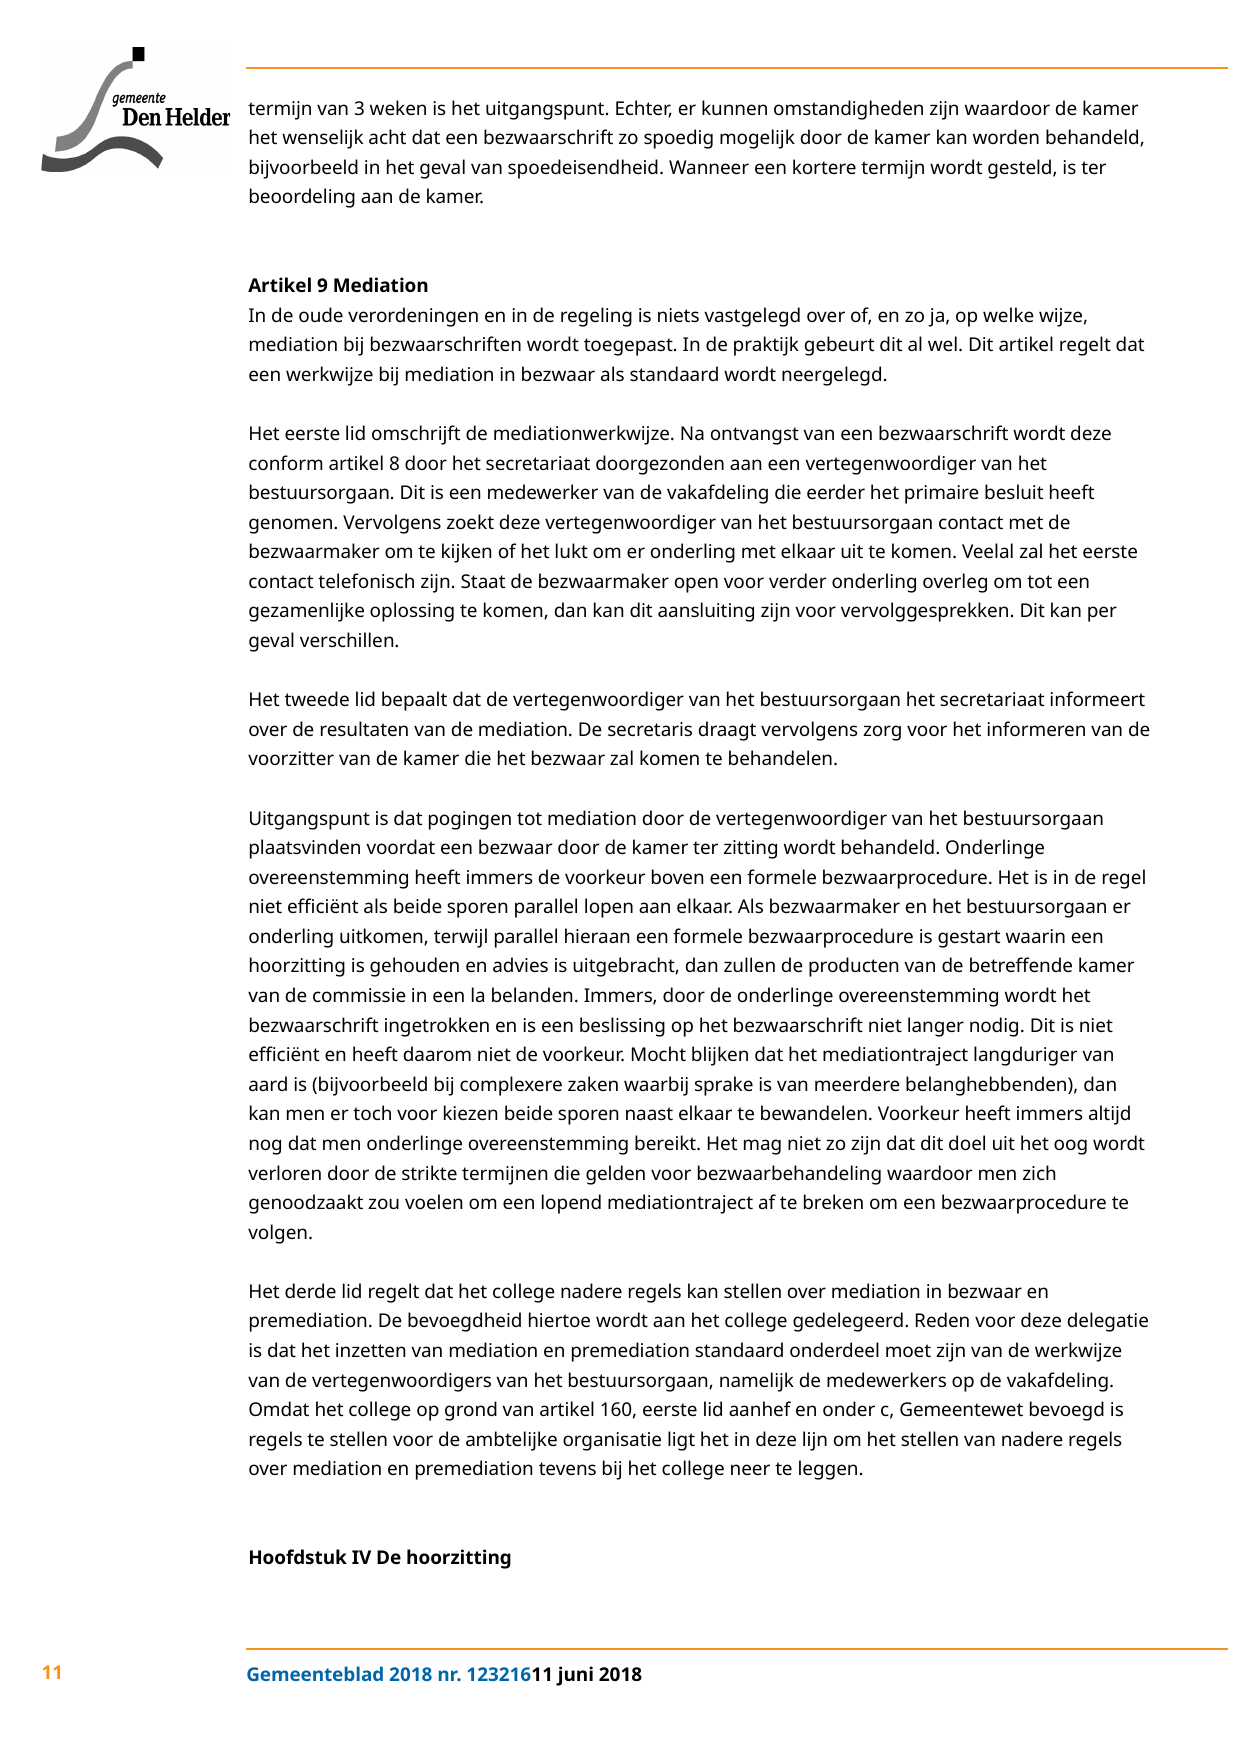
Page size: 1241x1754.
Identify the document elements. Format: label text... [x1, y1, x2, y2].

text Hoofdstuk IV De hoorzitting [248, 1544, 1152, 1570]
text Het eerste lid omschrijft de mediationwerkwijze. Na ontvangst van een bezwaarschrift wordt deze conform artikel 8 door het secretariaat doorgezonden aan een vertegenwoordiger van het bestuursorgaan. Dit is een medewerker van de vakafdeling die eerder het primaire besluit heeft genomen. Vervolgens zoekt deze vertegenwoordiger van het bestuursorgaan contact met de bezwaarmaker om te kijken of het lukt om er onderling met elkaar uit te komen. Veelal zal het eerste contact telefonisch zijn. Staat de bezwaarmaker open voor verder onderling overleg om tot een gezamenlijke oplossing te komen, dan kan dit aansluiting zijn voor vervolggesprekken. Dit kan per geval verschillen. [248, 420, 1152, 653]
text Het tweede lid bepaalt dat de vertegenwoordiger van het bestuursorgaan het secretariaat informeert over de resultaten van de mediation. De secretaris draagt vervolgens zorg voor het informeren van de voorzitter van de kamer die het bezwaar zal komen te behandelen. [248, 686, 1152, 771]
text Artikel 9 Mediation [248, 272, 1152, 298]
text termijn van 3 weken is het uitgangspunt. Echter, er kunnen omstandigheden zijn waardoor de kamer het wenselijk acht dat een bezwaarschrift zo spoedig mogelijk door de kamer kan worden behandeld, bijvoorbeeld in het geval van spoedeisendheid. Wanneer een kortere termijn wordt gesteld, is ter beoordeling aan de kamer. [248, 95, 1152, 209]
text Uitgangspunt is dat pogingen tot mediation door de vertegenwoordiger van het bestuursorgaan plaatsvinden voordat een bezwaar door de kamer ter zitting wordt behandeld. Onderlinge overeenstemming heeft immers de voorkeur boven een formele bezwaarprocedure. Het is in de regel niet efficiënt als beide sporen parallel lopen aan elkaar. Als bezwaarmaker en het bestuursorgaan er onderling uitkomen, terwijl parallel hieraan een formele bezwaarprocedure is gestart waarin een hoorzitting is gehouden en advies is uitgebracht, dan zullen de producten van de betreffende kamer van de commissie in een la belanden. Immers, door de onderlinge overeenstemming wordt het bezwaarschrift ingetrokken en is een beslissing op het bezwaarschrift niet langer nodig. Dit is niet efficiënt en heeft daarom niet de voorkeur. Mocht blijken dat het mediationtraject langduriger van aard is (bijvoorbeeld bij complexere zaken waarbij sprake is van meerdere belanghebbenden), dan kan men er toch voor kiezen beide sporen naast elkaar te bewandelen. Voorkeur heeft immers altijd nog dat men onderlinge overeenstemming bereikt. Het mag niet zo zijn dat dit doel uit het oog wordt verloren door de strikte termijnen die gelden voor bezwaarbehandeling waardoor men zich genoodzaakt zou voelen om een lopend mediationtraject af te breken om een bezwaarprocedure te volgen. [248, 805, 1152, 1245]
picture [41, 47, 231, 172]
text Het derde lid regelt dat het college nadere regels kan stellen over mediation in bezwaar en premediation. De bevoegdheid hiertoe wordt aan het college gedelegeerd. Reden voor deze delegatie is dat het inzetten van mediation en premediation standaard onderdeel moet zijn van de werkwijze van de vertegenwoordigers van het bestuursorgaan, namelijk de medewerkers op de vakafdeling. Omdat het college op grond van artikel 160, eerste lid aanhef en onder c, Gemeentewet bevoegd is regels te stellen voor de ambtelijke organisatie ligt het in deze lijn om het stellen van nadere regels over mediation en premediation tevens bij het college neer te leggen. [248, 1278, 1152, 1481]
text In de oude verordeningen en in de regeling is niets vastgelegd over of, en zo ja, op welke wijze, mediation bij bezwaarschriften wordt toegepast. In de praktijk gebeurt dit al wel. Dit artikel regelt dat een werkwijze bij mediation in bezwaar als standaard wordt neergelegd. [248, 302, 1152, 387]
